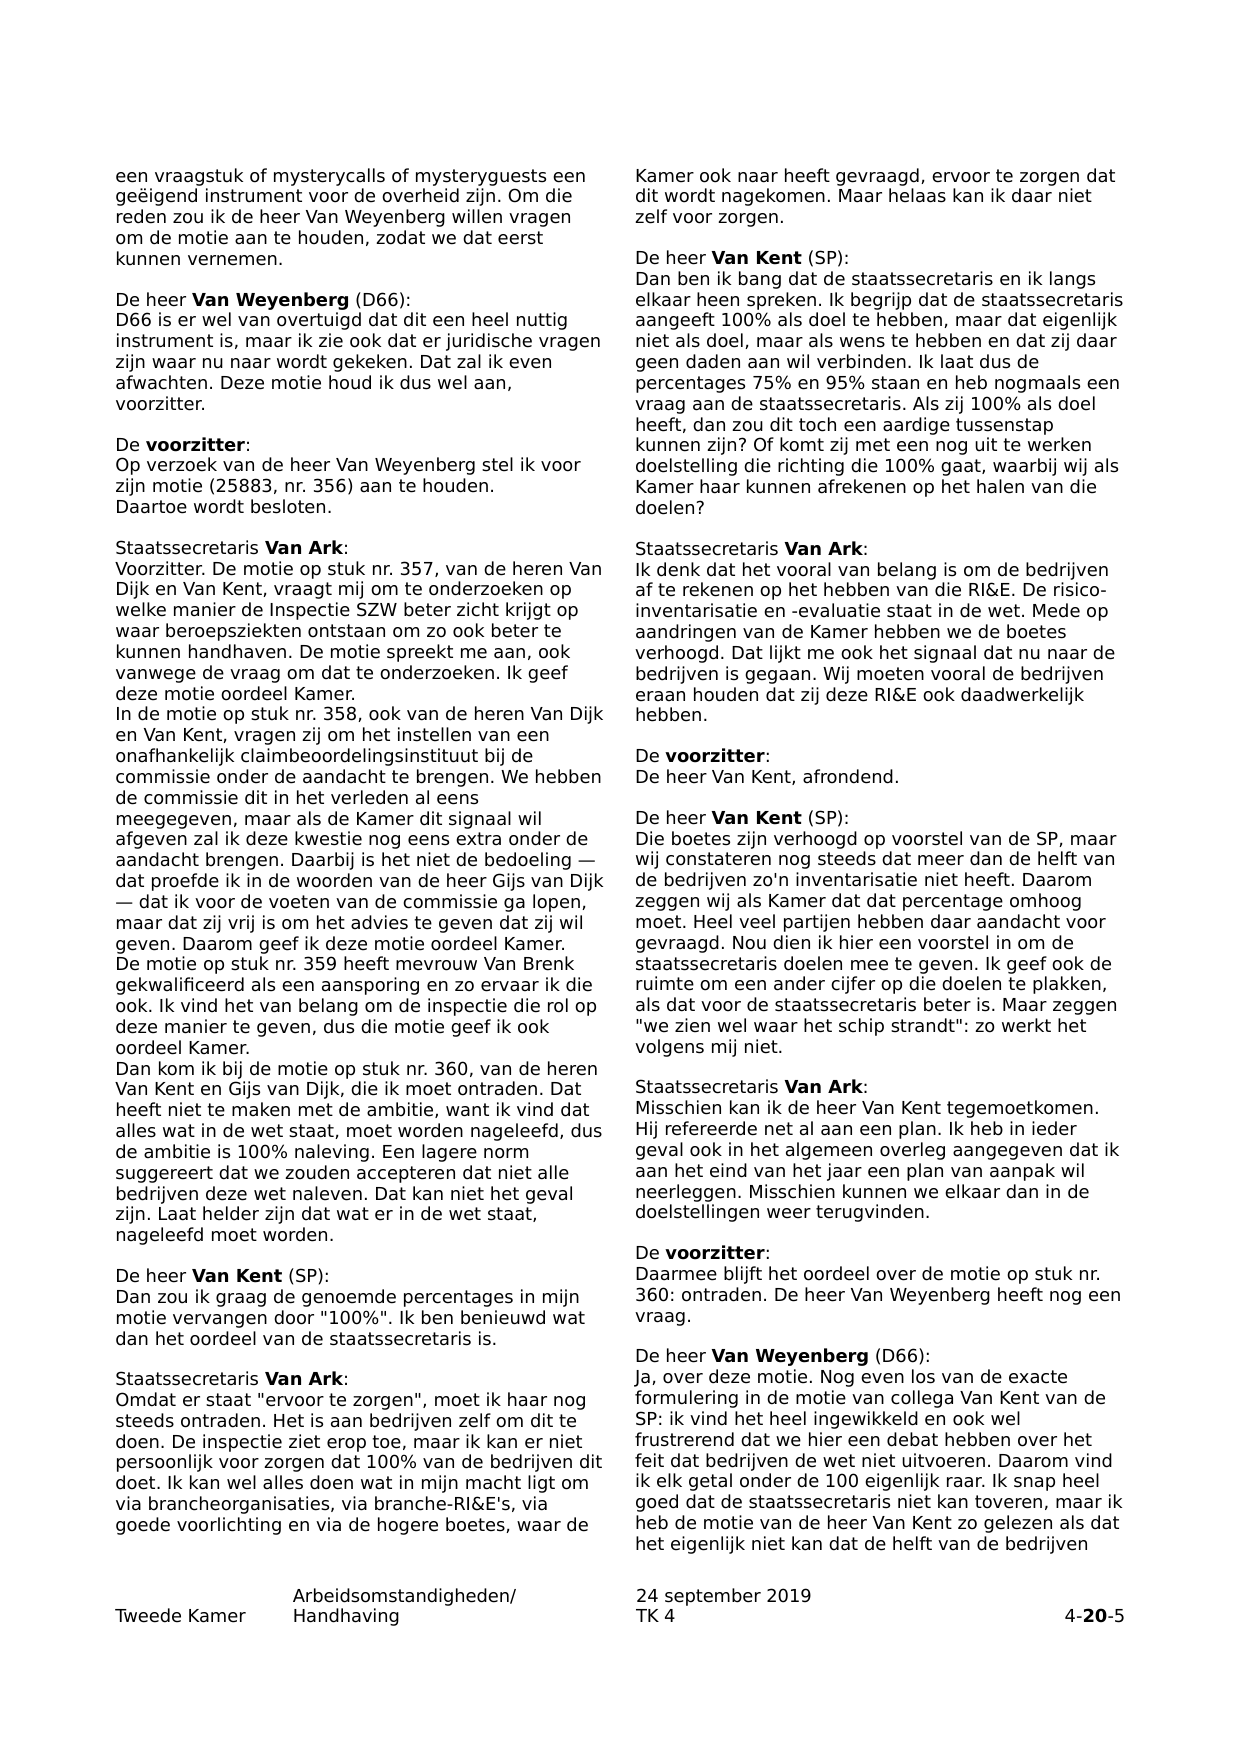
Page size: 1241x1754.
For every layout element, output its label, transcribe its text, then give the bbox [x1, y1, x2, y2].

text De heer Van Weyenberg (D66): [115, 289, 605, 310]
text Staatssecretaris Van Ark: [115, 538, 605, 558]
text Dan zou ik graag de genoemde percentages in mijn motie vervangen door "100%". Ik ben benieuwd wat dan het oordeel van de staatssecretaris is. [115, 1287, 605, 1349]
text Staatssecretaris Van Ark: [115, 1369, 605, 1390]
text D66 is er wel van overtuigd dat dit een heel nuttig instrument is, maar ik zie ook dat er juridische vragen zijn waar nu naar wordt gekeken. Dat zal ik even afwachten. Deze motie houd ik dus wel aan, voorzitter. [115, 310, 605, 414]
text De heer Van Kent, afrondend. [635, 767, 1125, 787]
text De voorzitter: [635, 746, 1125, 767]
text Daartoe wordt besloten. [115, 497, 605, 518]
text Ja, over deze motie. Nog even los van de exacte formulering in de motie van collega Van Kent van de SP: ik vind het heel ingewikkeld en ook wel frustrerend dat we hier een debat hebben over het feit dat bedrijven de wet niet uitvoeren. Daarom vind ik elk getal onder de 100 eigenlijk raar. Ik snap heel goed dat de staatssecretaris niet kan toveren, maar ik heb de motie van de heer Van Kent zo gelezen als dat het eigenlijk niet kan dat de helft van de bedrijven [635, 1367, 1125, 1554]
text De heer Van Kent (SP): [635, 807, 1125, 828]
text De heer Van Weyenberg (D66): [635, 1346, 1125, 1367]
text Dan kom ik bij de motie op stuk nr. 360, van de heren Van Kent en Gijs van Dijk, die ik moet ontraden. Dat heeft niet te maken met de ambitie, want ik vind dat alles wat in de wet staat, moet worden nageleefd, dus de ambitie is 100% naleving. Een lagere norm suggereert dat we zouden accepteren dat niet alle bedrijven deze wet naleven. Dat kan niet het geval zijn. Laat helder zijn dat wat er in de wet staat, nageleefd moet worden. [115, 1058, 605, 1246]
text Daarmee blijft het oordeel over de motie op stuk nr. 360: ontraden. De heer Van Weyenberg heeft nog een vraag. [635, 1264, 1125, 1326]
text De motie op stuk nr. 359 heeft mevrouw Van Brenk gekwalificeerd als een aansporing en zo ervaar ik die ook. Ik vind het van belang om de inspectie die rol op deze manier te geven, dus die motie geef ik ook oordeel Kamer. [115, 954, 605, 1058]
text De heer Van Kent (SP): [115, 1266, 605, 1287]
text Staatssecretaris Van Ark: [635, 538, 1125, 559]
text Misschien kan ik de heer Van Kent tegemoetkomen. Hij refereerde net al aan een plan. Ik heb in ieder geval ook in het algemeen overleg aangegeven dat ik aan het eind van het jaar een plan van aanpak wil neerleggen. Misschien kunnen we elkaar dan in de doelstellingen weer terugvinden. [635, 1098, 1125, 1223]
text De voorzitter: [635, 1243, 1125, 1264]
text Die boetes zijn verhoogd op voorstel van de SP, maar wij constateren nog steeds dat meer dan de helft van de bedrijven zo'n inventarisatie niet heeft. Daarom zeggen wij als Kamer dat dat percentage omhoog moet. Heel veel partijen hebben daar aandacht voor gevraagd. Nou dien ik hier een voorstel in om de staatssecretaris doelen mee te geven. Ik geef ook de ruimte om een ander cijfer op die doelen te plakken, als dat voor de staatssecretaris beter is. Maar zeggen "we zien wel waar het schip strandt": zo werkt het volgens mij niet. [635, 828, 1125, 1057]
text Op verzoek van de heer Van Weyenberg stel ik voor zijn motie (25883, nr. 356) aan te houden. [115, 455, 605, 497]
text De voorzitter: [115, 434, 605, 455]
text Voorzitter. De motie op stuk nr. 357, van de heren Van Dijk en Van Kent, vraagt mij om te onderzoeken op welke manier de Inspectie SZW beter zicht krijgt op waar beroepsziekten ontstaan om zo ook beter te kunnen handhaven. De motie spreekt me aan, ook vanwege de vraag om dat te onderzoeken. Ik geef deze motie oordeel Kamer. [115, 558, 605, 704]
text In de motie op stuk nr. 358, ook van de heren Van Dijk en Van Kent, vragen zij om het instellen van een onafhankelijk claimbeoordelingsinstituut bij de commissie onder de aandacht te brengen. We hebben de commissie dit in het verleden al eens meegegeven, maar als de Kamer dit signaal wil afgeven zal ik deze kwestie nog eens extra onder de aandacht brengen. Daarbij is het niet de bedoeling — dat proefde ik in de woorden van de heer Gijs van Dijk — dat ik voor de voeten van de commissie ga lopen, maar dat zij vrij is om het advies te geven dat zij wil geven. Daarom geef ik deze motie oordeel Kamer. [115, 704, 605, 954]
text Omdat er staat "ervoor te zorgen", moet ik haar nog steeds ontraden. Het is aan bedrijven zelf om dit te doen. De inspectie ziet erop toe, maar ik kan er niet persoonlijk voor zorgen dat 100% van de bedrijven dit doet. Ik kan wel alles doen wat in mijn macht ligt om via brancheorganisaties, via branche-RI&E's, via goede voorlichting en via de hogere boetes, waar de [115, 1390, 605, 1536]
text Ik denk dat het vooral van belang is om de bedrijven af te rekenen op het hebben van die RI&E. De risico-inventarisatie en -evaluatie staat in de wet. Mede op aandringen van de Kamer hebben we de boetes verhoogd. Dat lijkt me ook het signaal dat nu naar de bedrijven is gegaan. Wij moeten vooral de bedrijven eraan houden dat zij deze RI&E ook daadwerkelijk hebben. [635, 559, 1125, 726]
text Staatssecretaris Van Ark: [635, 1077, 1125, 1098]
text een vraagstuk of mysterycalls of mysteryguests een geëigend instrument voor de overheid zijn. Om die reden zou ik de heer Van Weyenberg willen vragen om de motie aan te houden, zodat we dat eerst kunnen vernemen. [115, 165, 605, 269]
text Dan ben ik bang dat de staatssecretaris en ik langs elkaar heen spreken. Ik begrijp dat de staatssecretaris aangeeft 100% als doel te hebben, maar dat eigenlijk niet als doel, maar als wens te hebben en dat zij daar geen daden aan wil verbinden. Ik laat dus de percentages 75% en 95% staan en heb nogmaals een vraag aan de staatssecretaris. Als zij 100% als doel heeft, dan zou dit toch een aardige tussenstap kunnen zijn? Of komt zij met een nog uit te werken doelstelling die richting die 100% gaat, waarbij wij als Kamer haar kunnen afrekenen op het halen van die doelen? [635, 268, 1125, 518]
text De heer Van Kent (SP): [635, 248, 1125, 268]
text Kamer ook naar heeft gevraagd, ervoor te zorgen dat dit wordt nagekomen. Maar helaas kan ik daar niet zelf voor zorgen. [635, 165, 1125, 228]
